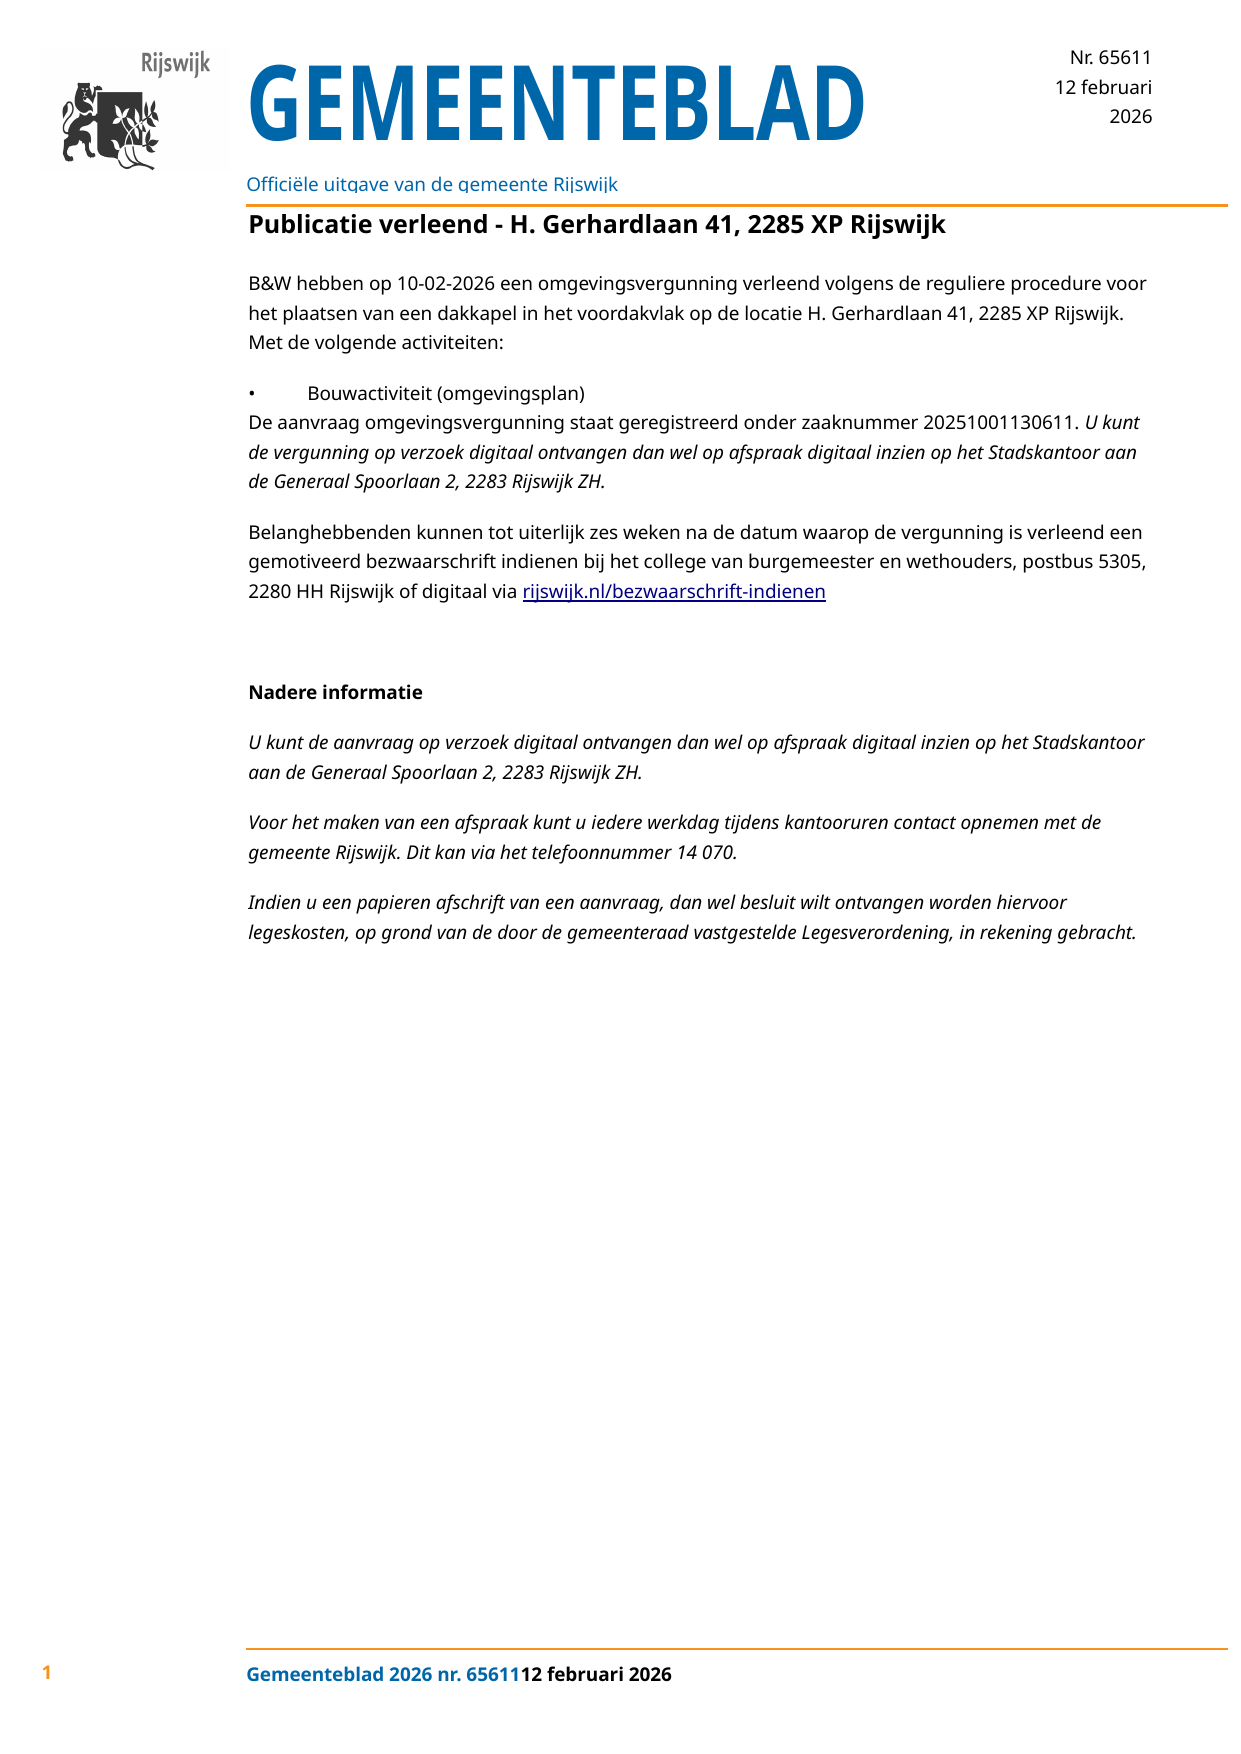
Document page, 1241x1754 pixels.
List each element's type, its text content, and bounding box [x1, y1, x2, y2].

text U kunt de aanvraag op verzoek digitaal ontvangen dan wel op afspraak digitaal inzien op het Stadskantoor aan de Generaal Spoorlaan 2, 2283 Rijswijk ZH. [248, 729, 1152, 785]
list Bouwactiviteit (omgevingsplan) [248, 380, 1152, 406]
text Nadere informatie [248, 679, 1152, 705]
text Indien u een papieren afschrift van een aanvraag, dan wel besluit wilt ontvangen worden hiervoor legeskosten, op grond van de door de gemeenteraad vastgestelde Legesverordening, in rekening gebracht. [248, 889, 1152, 945]
text Belanghebbenden kunnen tot uiterlijk zes weken na de datum waarop de vergunning is verleend een gemotiveerd bezwaarschrift indienen bij het college van burgemeester en wethouders, postbus 5305, 2280 HH Rijswijk of digitaal via rijswijk.nl/bezwaarschrift-indienen [248, 519, 1152, 604]
text De aanvraag omgevingsvergunning staat geregistreerd onder zaaknummer 20251001130611. U kunt de vergunning op verzoek digitaal ontvangen dan wel op afspraak digitaal inzien op het Stadskantoor aan de Generaal Spoorlaan 2, 2283 Rijswijk ZH. [248, 409, 1152, 494]
picture [41, 47, 231, 172]
text Voor het maken van een afspraak kunt u iedere werkdag tijdens kantooruren contact opnemen met de gemeente Rijswijk. Dit kan via het telefoonnummer 14 070. [248, 809, 1152, 865]
text B&W hebben op 10-02-2026 een omgevingsvergunning verleend volgens de reguliere procedure voor het plaatsen van een dakkapel in het voordakvlak op de locatie H. Gerhardlaan 41, 2285 XP Rijswijk. Met de volgende activiteiten: [248, 270, 1152, 355]
text Publicatie verleend - H. Gerhardlaan 41, 2285 XP Rijswijk [248, 207, 1152, 241]
